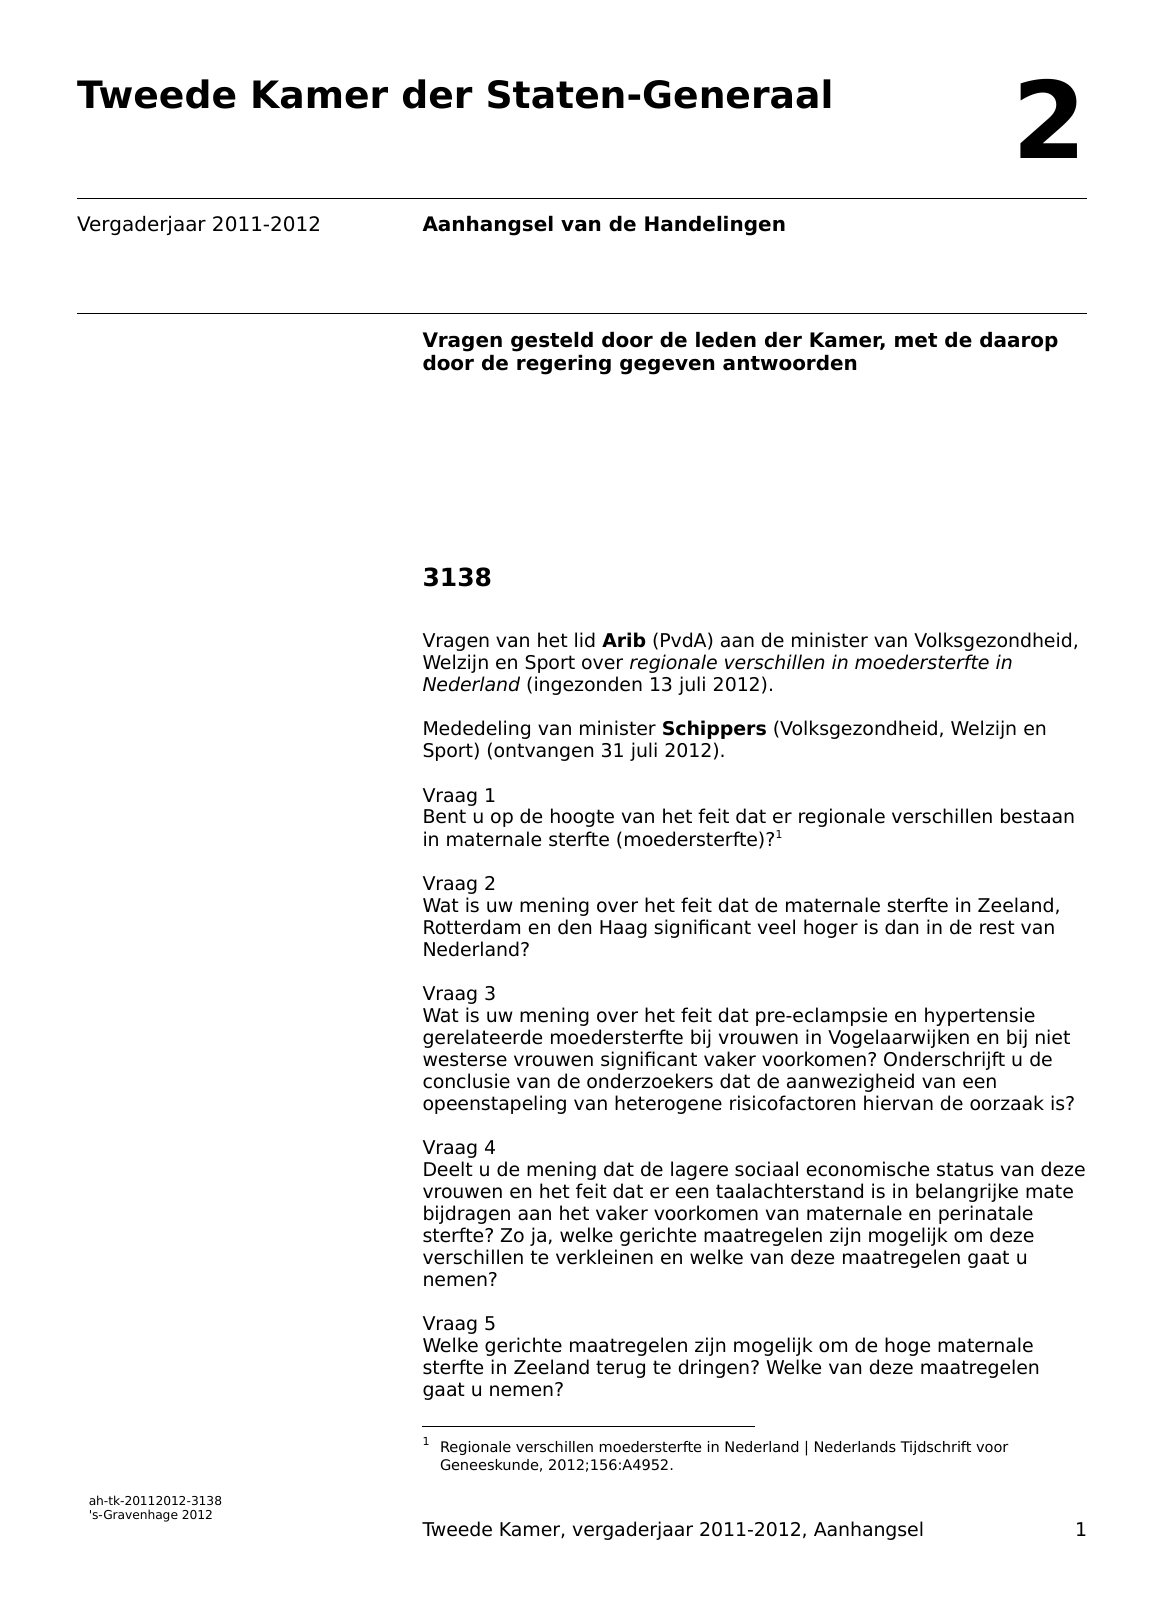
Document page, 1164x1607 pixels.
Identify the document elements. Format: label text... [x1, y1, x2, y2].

table_cell Vragen gesteld door de leden der Kamer, met de daarop door de regering gegeven antwoorden [422, 314, 1087, 375]
table_header Tweede Kamer der Staten-Generaal [77, 59, 886, 198]
text Vragen van het lid Arib (PvdA) aan de minister van Volksgezondheid, Welzijn en Sport over regionale verschillen in moedersterfte in Nederland (ingezonden 13 juli 2012). [422, 630, 1087, 696]
text Vraag 5 [422, 1313, 1087, 1335]
text Vraag 2 [422, 873, 1087, 894]
text Welke gerichte maatregelen zijn mogelijk om de hoge maternale sterfte in Zeeland terug te dringen? Welke van deze maatregelen gaat u nemen? [422, 1335, 1087, 1401]
text 3138 [422, 563, 1087, 592]
text Mededeling van minister Schippers (Volksgezondheid, Welzijn en Sport) (ontvangen 31 juli 2012). [422, 718, 1087, 762]
text Wat is uw mening over het feit dat de maternale sterfte in Zeeland, Rotterdam en den Haag significant veel hoger is dan in de rest van Nederland? [422, 894, 1087, 961]
table_header 2 [886, 59, 1087, 198]
text Regionale verschillen moedersterfte in Nederland | Nederlands Tijdschrift voor Geneeskunde, 2012;156:A4952. [422, 1435, 1087, 1474]
text 's-Gravenhage 2012 [88, 1508, 323, 1522]
text Vraag 4 [422, 1137, 1087, 1159]
table_cell Aanhangsel van de Handelingen [422, 199, 1087, 313]
text ah-tk-20112012-3138 [88, 1494, 323, 1508]
text Bent u op de hoogte van het feit dat er regionale verschillen bestaan in maternale sterfte (moedersterfte)? [422, 806, 1087, 850]
text Vraag 1 [422, 784, 1087, 806]
text Vraag 3 [422, 983, 1087, 1005]
text Deelt u de mening dat de lagere sociaal economische status van deze vrouwen en het feit dat er een taalachterstand is in belangrijke mate bijdragen aan het vaker voorkomen van maternale en perinatale sterfte? Zo ja, welke gerichte maatregelen zijn mogelijk om deze verschillen te verkleinen en welke van deze maatregelen gaat u nemen? [422, 1159, 1087, 1291]
text Wat is uw mening over het feit dat pre-eclampsie en hypertensie gerelateerde moedersterfte bij vrouwen in Vogelaarwijken en bij niet westerse vrouwen significant vaker voorkomen? Onderschrijft u de conclusie van de onderzoekers dat de aanwezigheid van een opeenstapeling van heterogene risicofactoren hiervan de oorzaak is? [422, 1005, 1087, 1114]
table_cell [77, 314, 422, 375]
table_cell Vergaderjaar 2011-2012 [77, 199, 422, 313]
